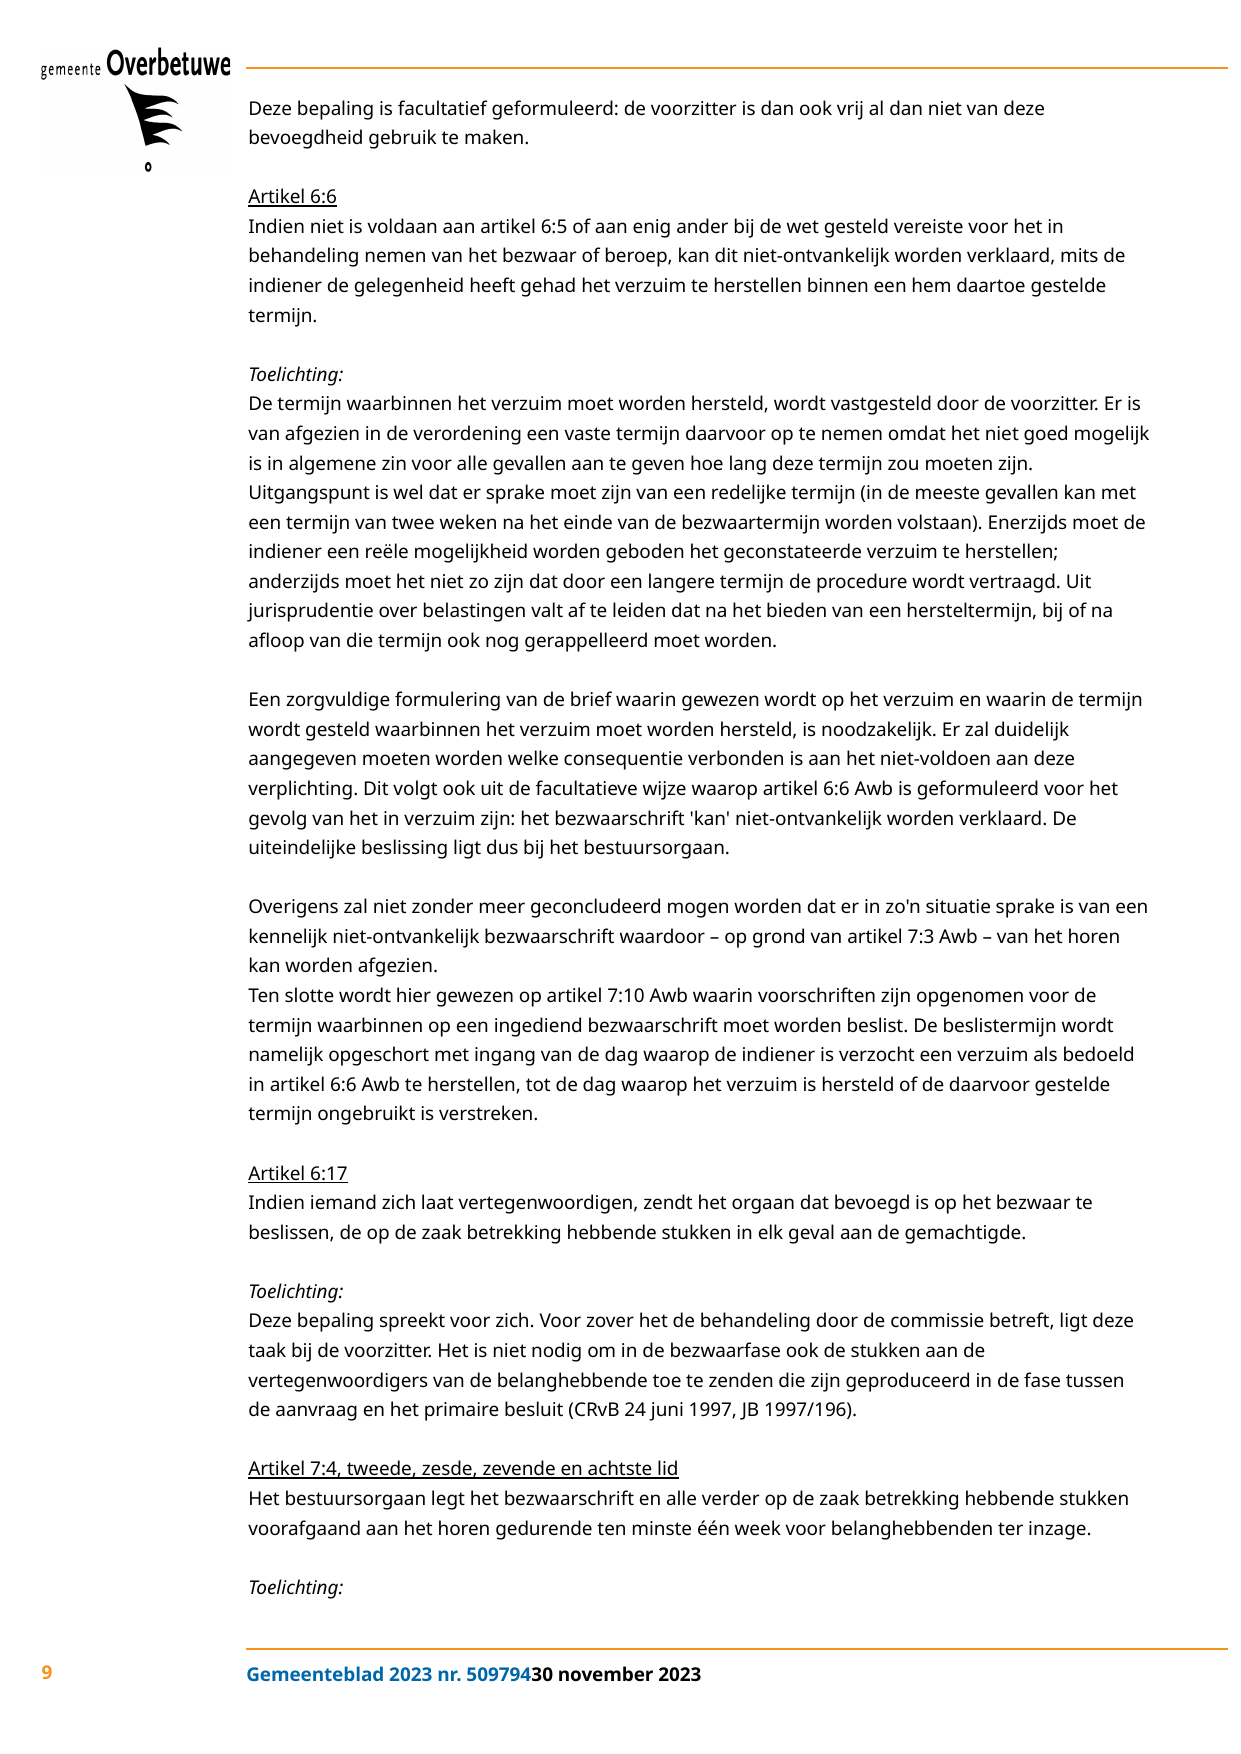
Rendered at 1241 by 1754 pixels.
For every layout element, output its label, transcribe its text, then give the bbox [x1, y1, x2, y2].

text Deze bepaling spreekt voor zich. Voor zover het de behandeling door de commissie betreft, ligt deze taak bij de voorzitter. Het is niet nodig om in de bezwaarfase ook de stukken aan de vertegenwoordigers van de belanghebbende toe te zenden die zijn geproduceerd in de fase tussen de aanvraag en het primaire besluit (CRvB 24 juni 1997, JB 1997/196). [248, 1308, 1152, 1422]
text Indien niet is voldaan aan artikel 6:5 of aan enig ander bij de wet gesteld vereiste voor het in behandeling nemen van het bezwaar of beroep, kan dit niet-ontvankelijk worden verklaard, mits de indiener de gelegenheid heeft gehad het verzuim te herstellen binnen een hem daartoe gestelde termijn. [248, 213, 1152, 328]
text Ten slotte wordt hier gewezen op artikel 7:10 Awb waarin voorschriften zijn opgenomen voor de termijn waarbinnen op een ingediend bezwaarschrift moet worden beslist. De beslistermijn wordt namelijk opgeschort met ingang van de dag waarop de indiener is verzocht een verzuim als bedoeld in artikel 6:6 Awb te herstellen, tot de dag waarop het verzuim is hersteld of de daarvoor gestelde termijn ongebruikt is verstreken. [248, 982, 1152, 1126]
text Toelichting: [248, 1574, 1152, 1600]
text Toelichting: [248, 361, 1152, 387]
picture [41, 47, 231, 172]
text Artikel 6:17 [248, 1160, 1152, 1186]
text Toelichting: [248, 1278, 1152, 1304]
text Een zorgvuldige formulering van de brief waarin gewezen wordt op het verzuim en waarin de termijn wordt gesteld waarbinnen het verzuim moet worden hersteld, is noodzakelijk. Er zal duidelijk aangegeven moeten worden welke consequentie verbonden is aan het niet-voldoen aan deze verplichting. Dit volgt ook uit de facultatieve wijze waarop artikel 6:6 Awb is geformuleerd voor het gevolg van het in verzuim zijn: het bezwaarschrift 'kan' niet-ontvankelijk worden verklaard. De uiteindelijke beslissing ligt dus bij het bestuursorgaan. [248, 686, 1152, 860]
text Indien iemand zich laat vertegenwoordigen, zendt het orgaan dat bevoegd is op het bezwaar te beslissen, de op de zaak betrekking hebbende stukken in elk geval aan de gemachtigde. [248, 1189, 1152, 1245]
text Overigens zal niet zonder meer geconcludeerd mogen worden dat er in zo'n situatie sprake is van een kennelijk niet-ontvankelijk bezwaarschrift waardoor – op grond van artikel 7:3 Awb – van het horen kan worden afgezien. [248, 893, 1152, 978]
text Deze bepaling is facultatief geformuleerd: de voorzitter is dan ook vrij al dan niet van deze bevoegdheid gebruik te maken. [248, 95, 1152, 150]
text Het bestuursorgaan legt het bezwaarschrift en alle verder op de zaak betrekking hebbende stukken voorafgaand aan het horen gedurende ten minste één week voor belanghebbenden ter inzage. [248, 1485, 1152, 1541]
text De termijn waarbinnen het verzuim moet worden hersteld, wordt vastgesteld door de voorzitter. Er is van afgezien in de verordening een vaste termijn daarvoor op te nemen omdat het niet goed mogelijk is in algemene zin voor alle gevallen aan te geven hoe lang deze termijn zou moeten zijn. Uitgangspunt is wel dat er sprake moet zijn van een redelijke termijn (in de meeste gevallen kan met een termijn van twee weken na het einde van de bezwaartermijn worden volstaan). Enerzijds moet de indiener een reële mogelijkheid worden geboden het geconstateerde verzuim te herstellen; anderzijds moet het niet zo zijn dat door een langere termijn de procedure wordt vertraagd. Uit jurisprudentie over belastingen valt af te leiden dat na het bieden van een hersteltermijn, bij of na afloop van die termijn ook nog gerappelleerd moet worden. [248, 391, 1152, 653]
text Artikel 7:4, tweede, zesde, zevende en achtste lid [248, 1456, 1152, 1481]
text Artikel 6:6 [248, 183, 1152, 209]
